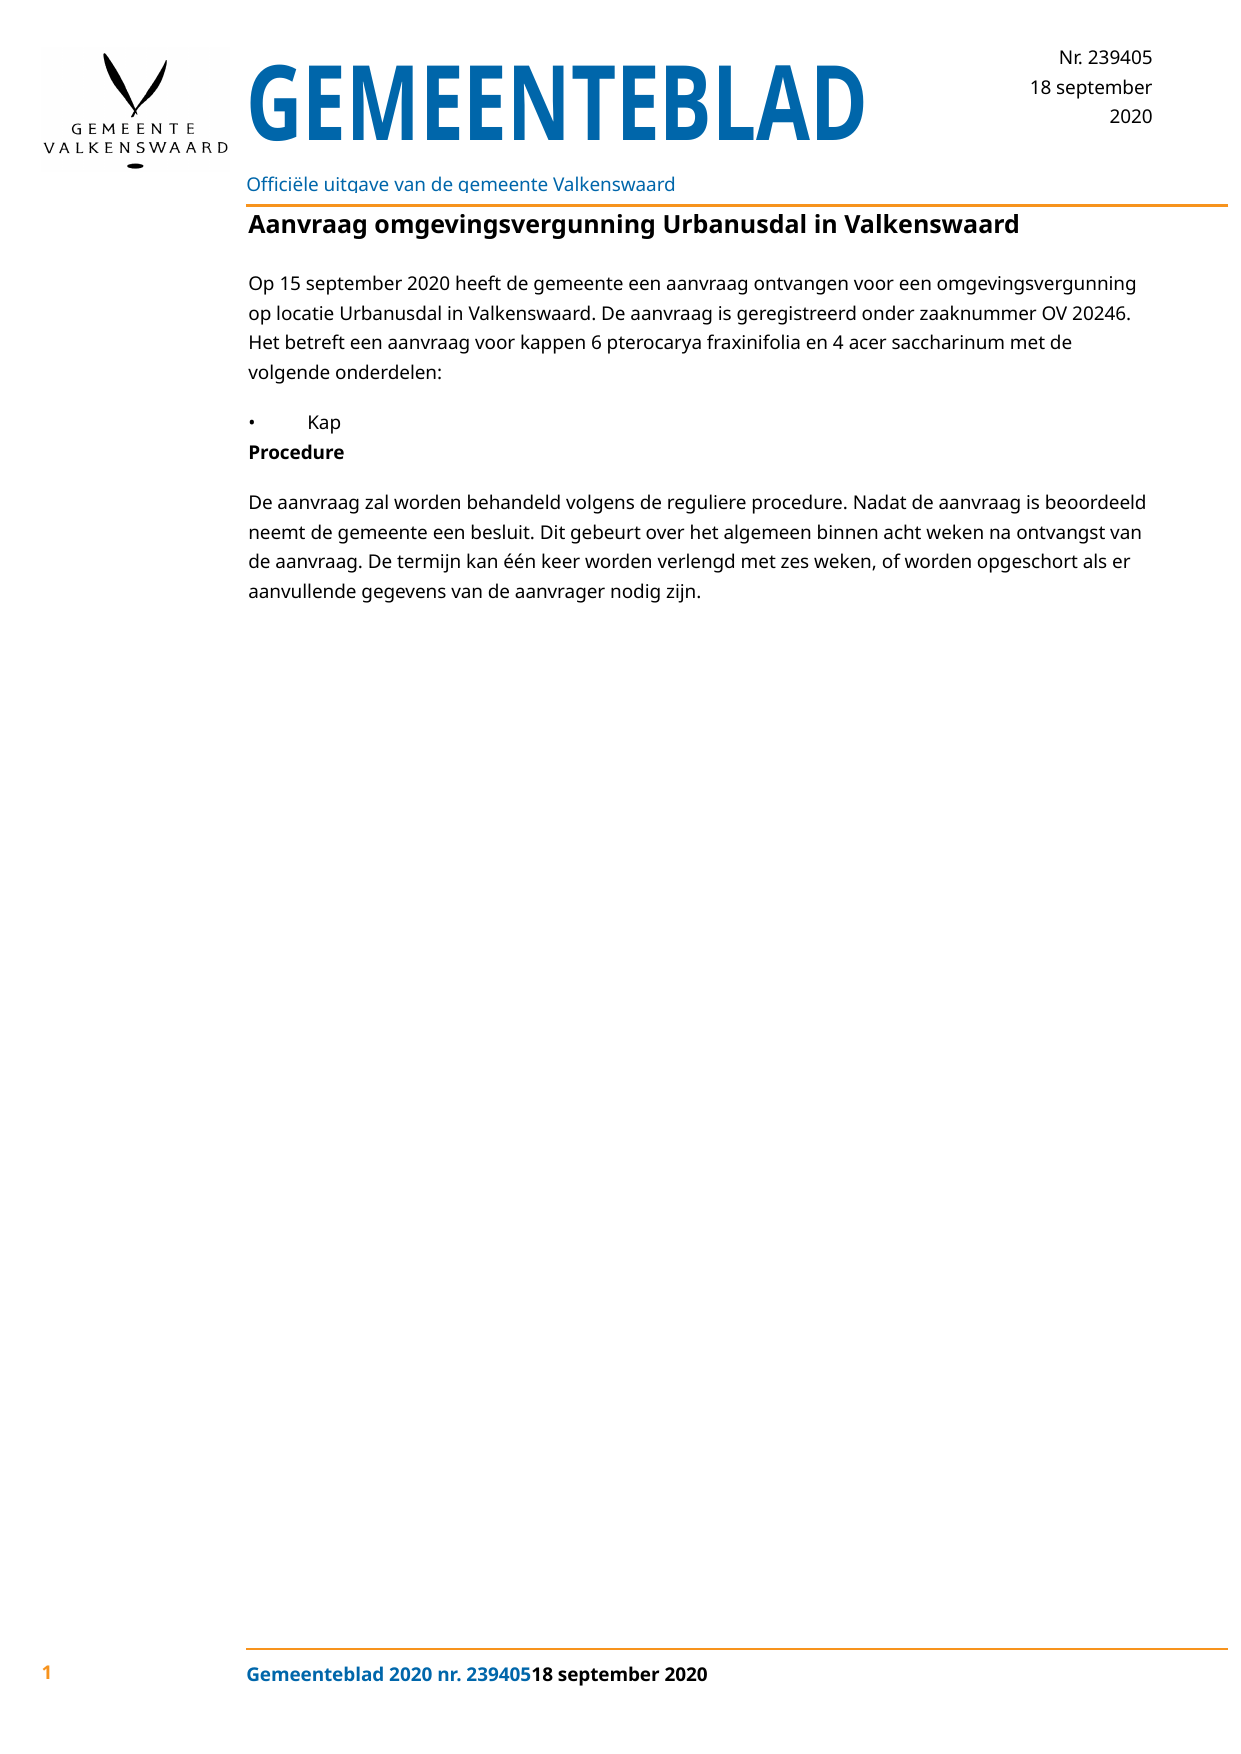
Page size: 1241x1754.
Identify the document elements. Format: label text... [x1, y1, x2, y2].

text Procedure [248, 439, 1152, 465]
text Op 15 september 2020 heeft de gemeente een aanvraag ontvangen voor een omgevingsvergunning op locatie Urbanusdal in Valkenswaard. De aanvraag is geregistreerd onder zaaknummer OV 20246. Het betreft een aanvraag voor kappen 6 pterocarya fraxinifolia en 4 acer saccharinum met de volgende onderdelen: [248, 270, 1152, 385]
text Aanvraag omgevingsvergunning Urbanusdal in Valkenswaard [248, 207, 1152, 241]
text De aanvraag zal worden behandeld volgens de reguliere procedure. Nadat de aanvraag is beoordeeld neemt de gemeente een besluit. Dit gebeurt over het algemeen binnen acht weken na ontvangst van de aanvraag. De termijn kan één keer worden verlengd met zes weken, of worden opgeschort als er aanvullende gegevens van de aanvrager nodig zijn. [248, 489, 1152, 604]
list Kap [248, 409, 1152, 435]
picture [41, 47, 231, 172]
